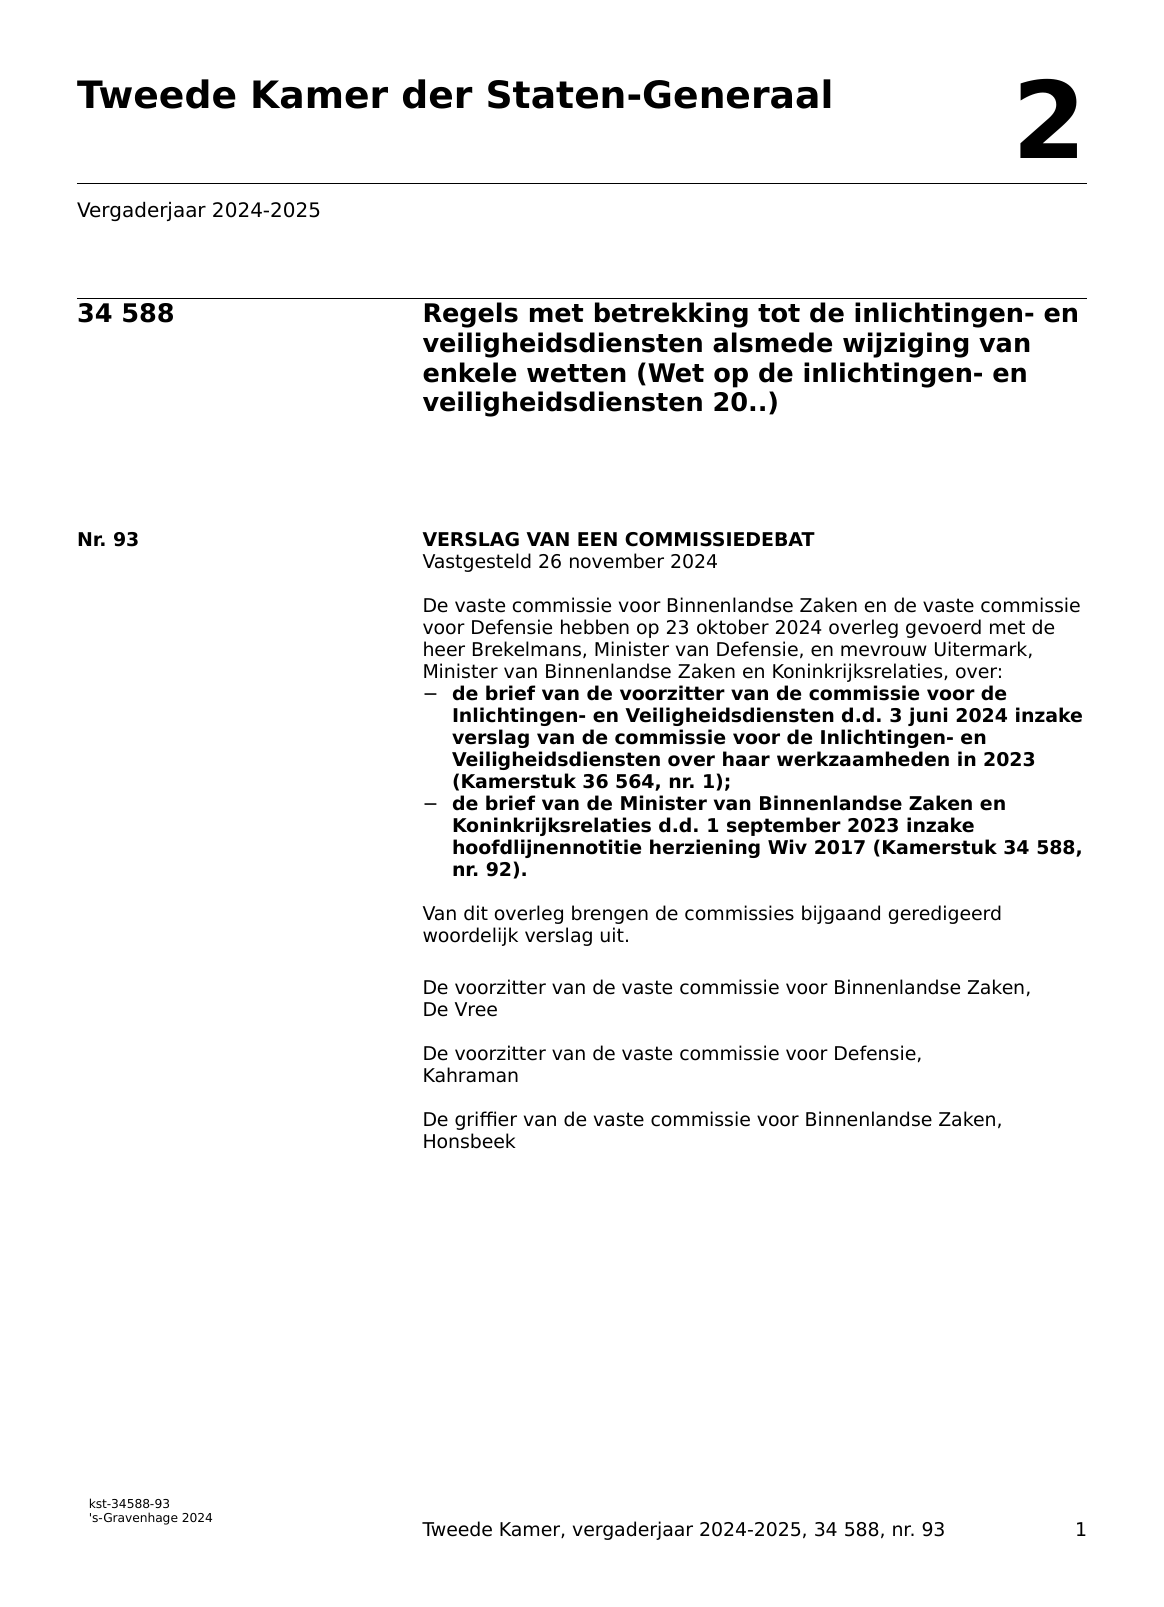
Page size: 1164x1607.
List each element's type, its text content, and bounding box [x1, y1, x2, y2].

text − de brief van de Minister van Binnenlandse Zaken en Koninkrijksrelaties d.d. 1 september 2023 inzake hoofdlijnennotitie herziening Wiv 2017 (Kamerstuk 34 588, nr. 92). [422, 793, 1087, 881]
text − de brief van de voorzitter van de commissie voor de Inlichtingen- en Veiligheidsdiensten d.d. 3 juni 2024 inzake verslag van de commissie voor de Inlichtingen- en Veiligheidsdiensten over haar werkzaamheden in 2023 (Kamerstuk 36 564, nr. 1); [422, 683, 1087, 793]
text 's-Gravenhage 2024 [88, 1511, 323, 1525]
subtitle 34 588 Regels met betrekking tot de inlichtingen- en veiligheidsdiensten alsmede wijziging van enkele wetten (Wet op de inlichtingen- en veiligheidsdiensten 20..) [77, 299, 1087, 418]
text De voorzitter van de vaste commissie voor Binnenlandse Zaken, De Vree [422, 977, 1087, 1021]
table_header 2 [886, 59, 1087, 183]
text De vaste commissie voor Binnenlandse Zaken en de vaste commissie voor Defensie hebben op 23 oktober 2024 overleg gevoerd met de heer Brekelmans, Minister van Defensie, en mevrouw Uitermark, Minister van Binnenlandse Zaken en Koninkrijksrelaties, over: [422, 595, 1087, 683]
subtitle Nr. 93 VERSLAG VAN EEN COMMISSIEDEBAT [77, 529, 1087, 551]
text De voorzitter van de vaste commissie voor Defensie, Kahraman [422, 1043, 1087, 1087]
table_header Tweede Kamer der Staten-Generaal [77, 59, 886, 183]
text kst-34588-93 [88, 1497, 323, 1511]
text De griffier van de vaste commissie voor Binnenlandse Zaken, Honsbeek [422, 1109, 1087, 1153]
text Van dit overleg brengen de commissies bijgaand geredigeerd woordelijk verslag uit. [422, 903, 1087, 947]
text Vastgesteld 26 november 2024 [422, 551, 1087, 573]
table_cell Vergaderjaar 2024-2025 [77, 184, 1087, 298]
